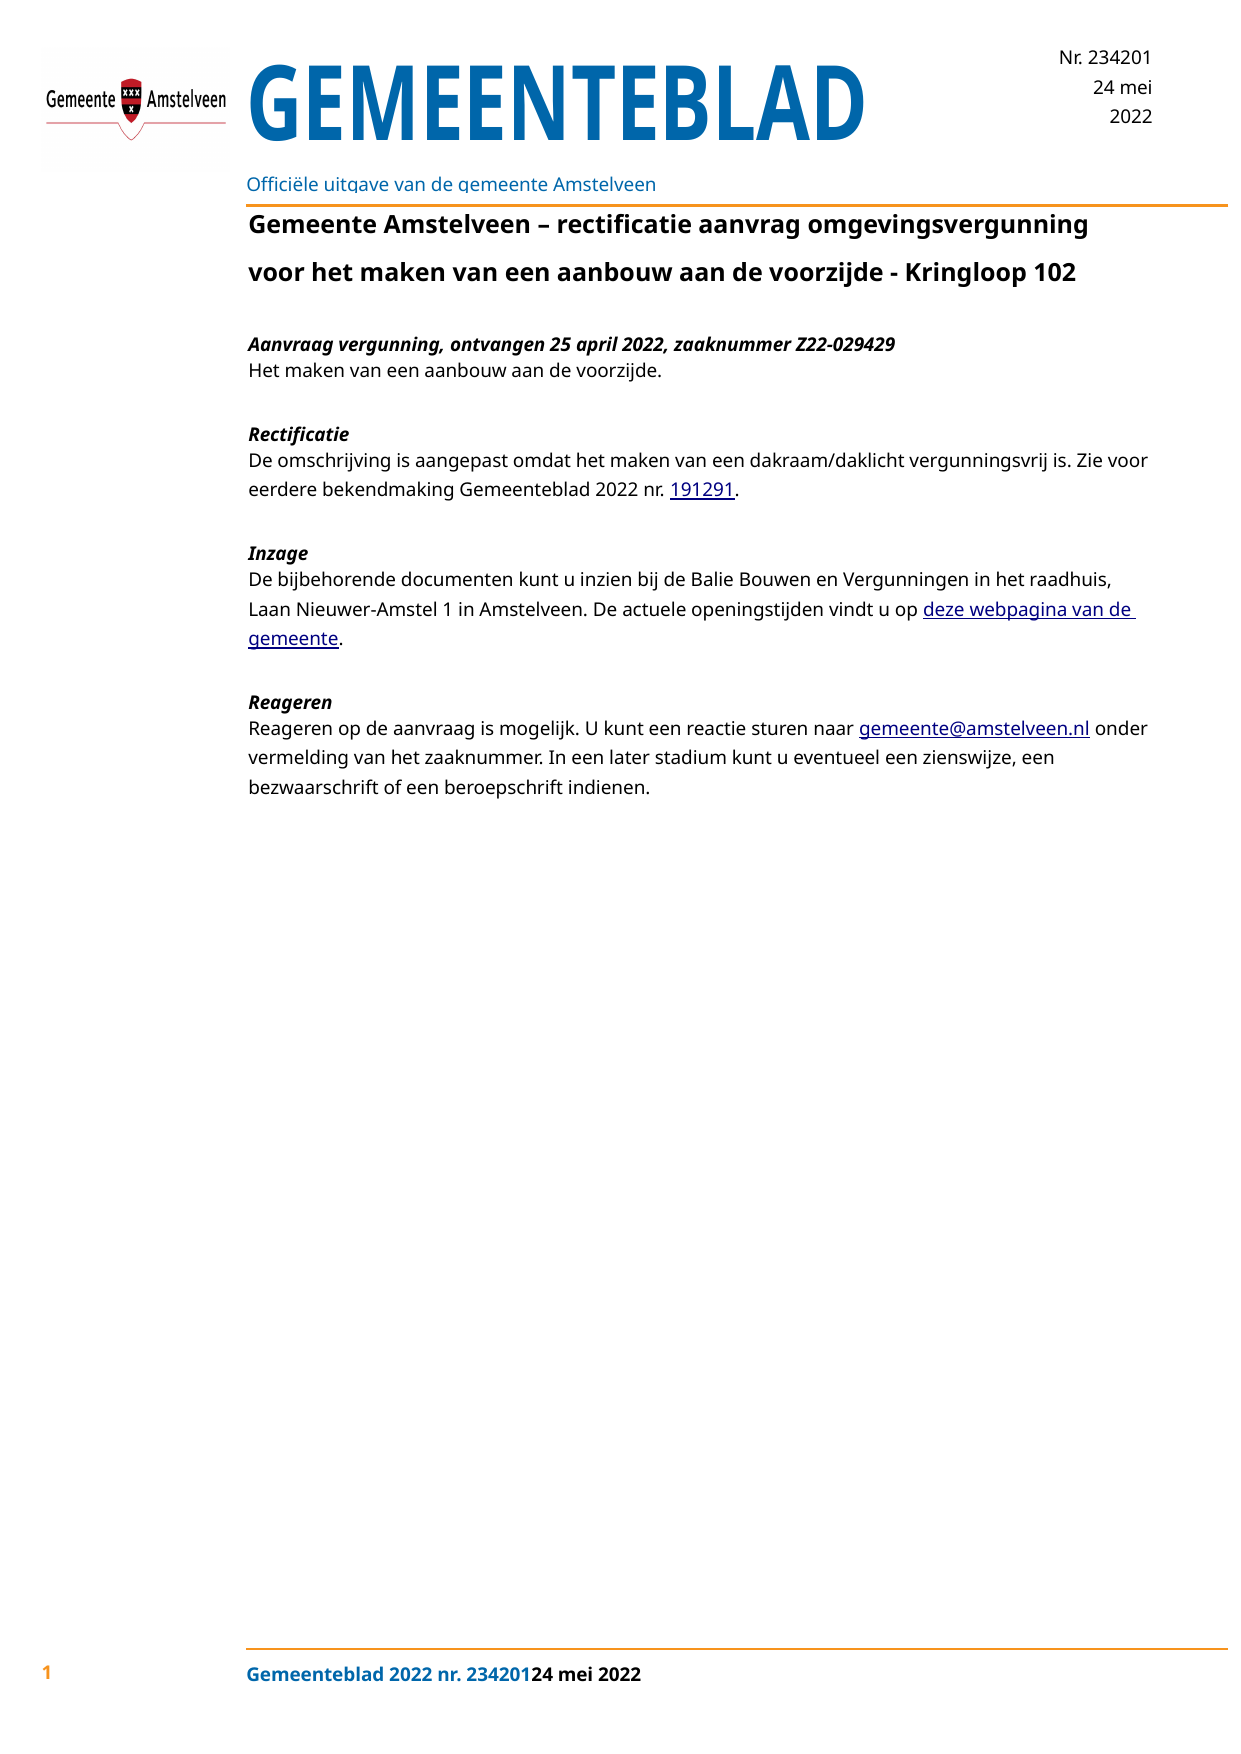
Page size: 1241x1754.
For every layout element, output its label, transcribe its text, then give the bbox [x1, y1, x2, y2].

text Inzage [248, 540, 1152, 566]
text Aanvraag vergunning, ontvangen 25 april 2022, zaaknummer Z22-029429 [248, 331, 1152, 357]
text Het maken van een aanbouw aan de voorzijde. [248, 357, 1152, 383]
text Reageren [248, 689, 1152, 715]
text Gemeente Amstelveen – rectificatie aanvrag omgevingsvergunning voor het maken van een aanbouw aan de voorzijde - Kringloop 102 [248, 207, 1152, 288]
text Reageren op de aanvraag is mogelijk. U kunt een reactie sturen naar gemeente@amstelveen.nl onder vermelding van het zaaknummer. In een later stadium kunt u eventueel een zienswijze, een bezwaarschrift of een beroepschrift indienen. [248, 715, 1152, 800]
picture [41, 47, 231, 172]
text De omschrijving is aangepast omdat het maken van een dakraam/daklicht vergunningsvrij is. Zie voor eerdere bekendmaking Gemeenteblad 2022 nr. 191291. [248, 447, 1152, 502]
text Rectificatie [248, 421, 1152, 447]
text De bijbehorende documenten kunt u inzien bij de Balie Bouwen en Vergunningen in het raadhuis, Laan Nieuwer-Amstel 1 in Amstelveen. De actuele openingstijden vindt u op deze webpagina van de gemeente. [248, 566, 1152, 651]
